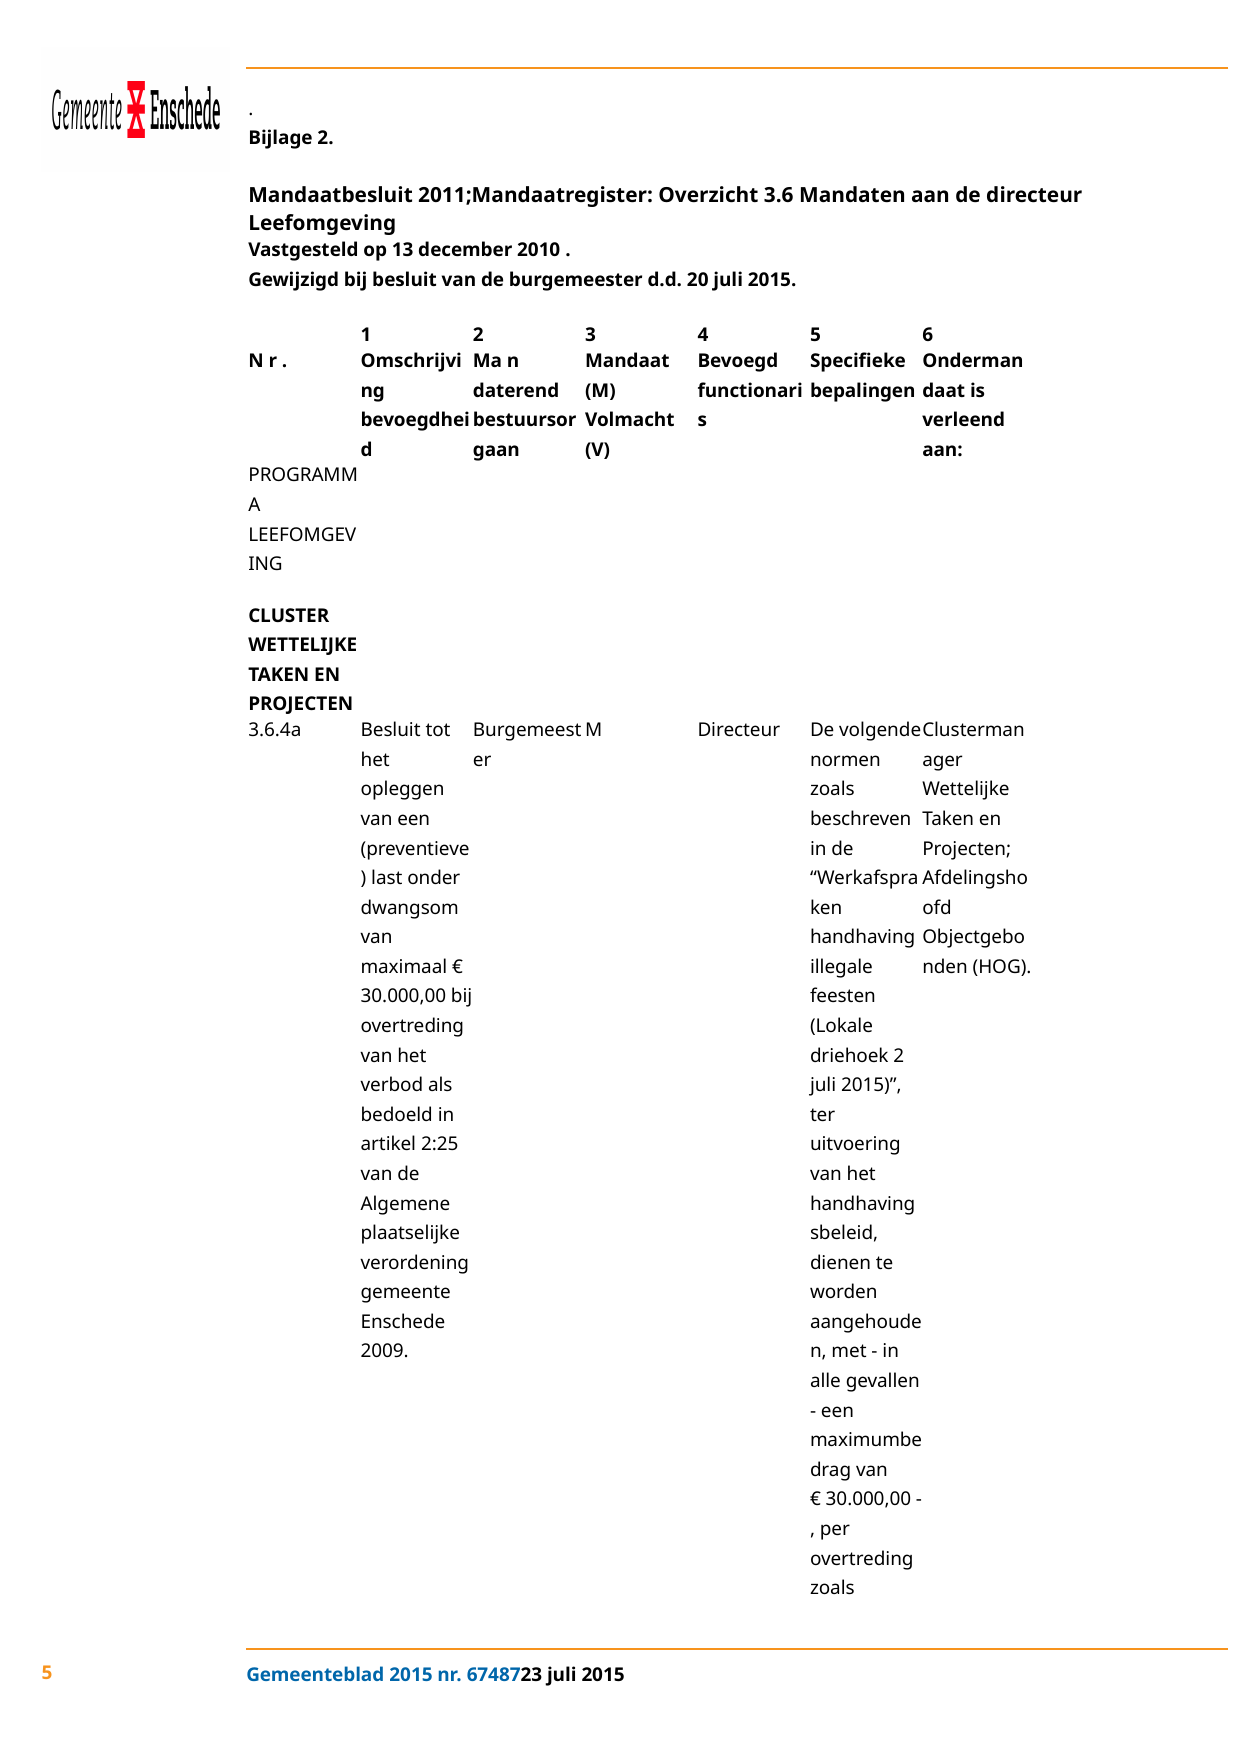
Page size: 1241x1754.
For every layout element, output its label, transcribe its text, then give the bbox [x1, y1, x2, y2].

picture [41, 47, 231, 172]
table_header 3 [585, 321, 697, 347]
table_header 1 [360, 321, 473, 347]
table_cell Clustermanager Wettelijke Taken en Projecten; Afdelingshoofd Objectgebonden (HOG). [922, 716, 1034, 1600]
table_cell Ondermandaat is verleend aan: [922, 347, 1034, 462]
table_header [248, 321, 360, 347]
table_cell Mandaat (M) Volmacht (V) [585, 347, 697, 462]
table_cell Bevoegd functionaris [697, 347, 810, 462]
table_cell N r . [248, 347, 360, 462]
table_cell Burgemeester [473, 716, 585, 1600]
table_cell M [585, 716, 697, 1600]
table_header 4 [697, 321, 810, 347]
table_cell CLUSTER WETTELIJKE TAKEN EN PROJECTEN [248, 602, 360, 716]
table_header 5 [810, 321, 922, 347]
text Vastgesteld op 13 december 2010 . [248, 237, 1152, 262]
text Bijlage 2. [248, 124, 1152, 150]
table_cell Omschrijving bevoegdheid [360, 347, 473, 462]
table_cell PROGRAMMA LEEFOMGEVING [248, 462, 360, 576]
table_cell Ma n daterend bestuursorgaan [473, 347, 585, 462]
table_cell Directeur [697, 716, 810, 1600]
table_cell Besluit tot het opleggen van een (preventieve) last onder dwangsom van maximaal € 30.000,00 bij overtreding van het verbod als bedoeld in artikel 2:25 van de Algemene plaatselijke verordening gemeente Enschede 2009. [360, 716, 473, 1600]
table_cell 3.6.4a [248, 716, 360, 1600]
table_cell [248, 576, 360, 602]
text Mandaatbesluit 2011;Mandaatregister: Overzicht 3.6 Mandaten aan de directeur Leefomgeving [248, 180, 1152, 237]
table_cell Specifieke bepalingen [810, 347, 922, 462]
table_cell De volgende normen zoals beschreven in de “Werkafspraken handhaving illegale feesten (Lokale driehoek 2 juli 2015)”, ter uitvoering van het handhavingsbeleid, dienen te worden aangehouden, met - in alle gevallen - een maximumbedrag van € 30.000,00 - , per overtreding zoals [810, 716, 922, 1600]
text . [248, 95, 1152, 121]
table_header 6 [922, 321, 1034, 347]
text Gewijzigd bij besluit van de burgemeester d.d. 20 juli 2015. [248, 266, 1152, 292]
table_header 2 [473, 321, 585, 347]
